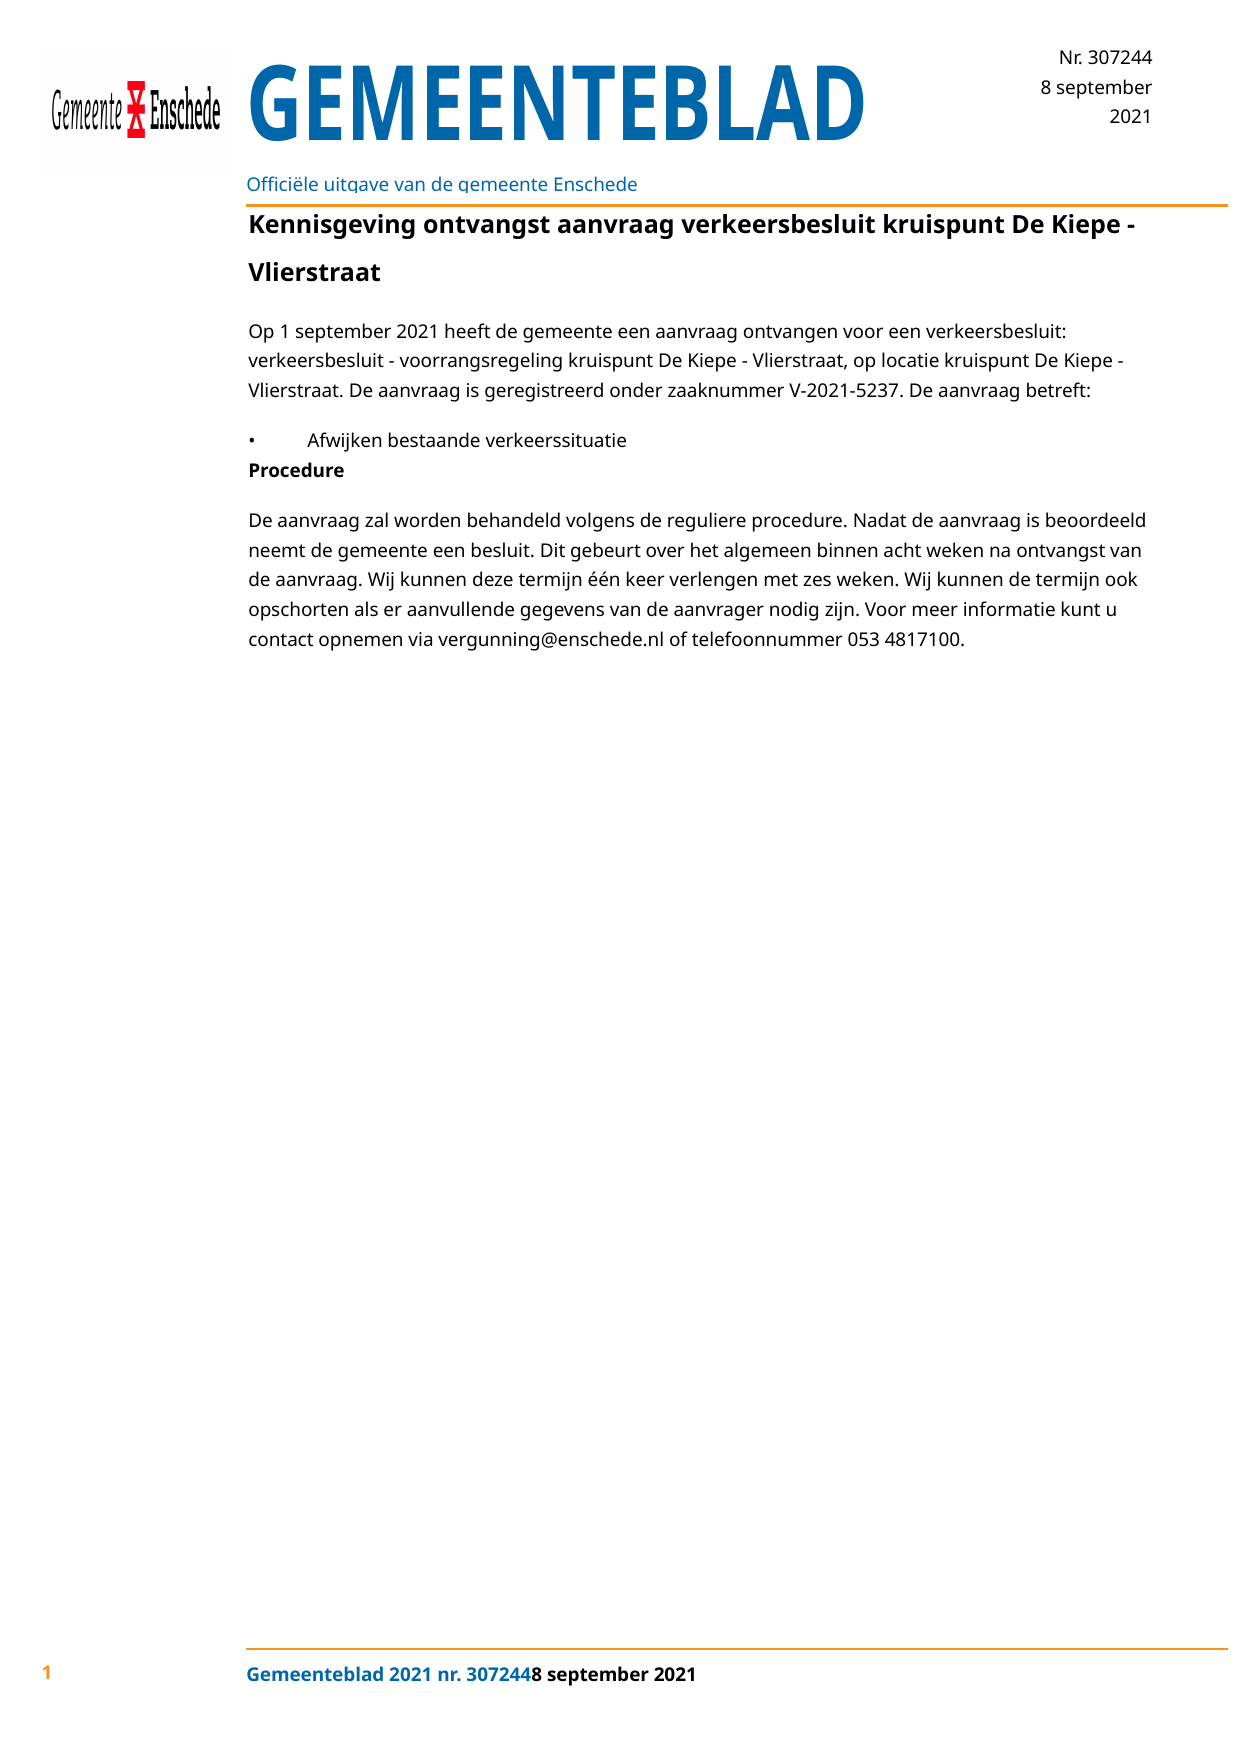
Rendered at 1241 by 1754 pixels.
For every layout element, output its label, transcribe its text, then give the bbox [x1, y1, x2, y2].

text Op 1 september 2021 heeft de gemeente een aanvraag ontvangen voor een verkeersbesluit: verkeersbesluit - voorrangsregeling kruispunt De Kiepe - Vlierstraat, op locatie kruispunt De Kiepe - Vlierstraat. De aanvraag is geregistreerd onder zaaknummer V-2021-5237. De aanvraag betreft: [248, 318, 1152, 403]
text Kennisgeving ontvangst aanvraag verkeersbesluit kruispunt De Kiepe - Vlierstraat [248, 207, 1152, 288]
list Afwijken bestaande verkeerssituatie [248, 427, 1152, 453]
text De aanvraag zal worden behandeld volgens de reguliere procedure. Nadat de aanvraag is beoordeeld neemt de gemeente een besluit. Dit gebeurt over het algemeen binnen acht weken na ontvangst van de aanvraag. Wij kunnen deze termijn één keer verlengen met zes weken. Wij kunnen de termijn ook opschorten als er aanvullende gegevens van de aanvrager nodig zijn. Voor meer informatie kunt u contact opnemen via vergunning@enschede.nl of telefoonnummer 053 4817100. [248, 507, 1152, 652]
picture [41, 47, 231, 172]
text Procedure [248, 457, 1152, 483]
